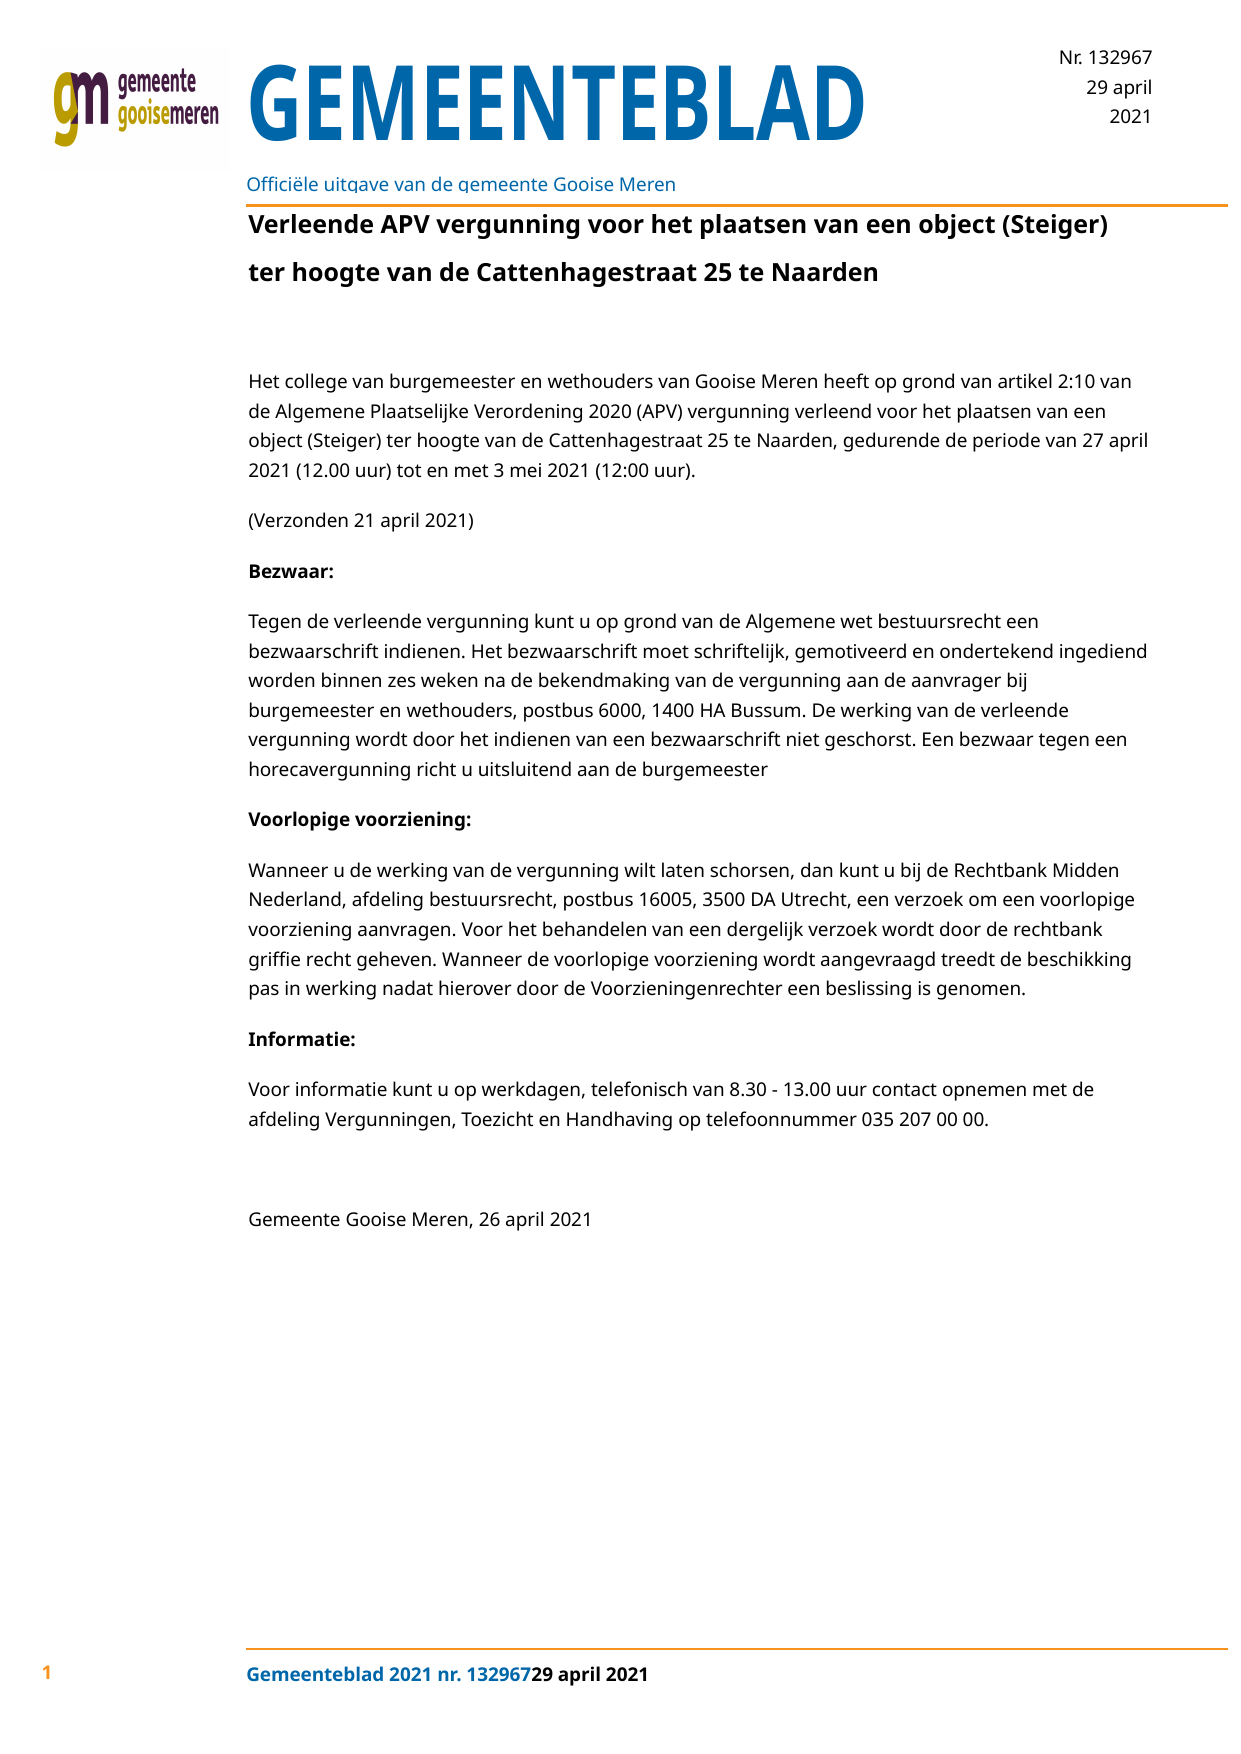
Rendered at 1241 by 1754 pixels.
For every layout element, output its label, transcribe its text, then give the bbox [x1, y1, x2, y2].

text Verleende APV vergunning voor het plaatsen van een object (Steiger) ter hoogte van de Cattenhagestraat 25 te Naarden [248, 207, 1152, 288]
text Tegen de verleende vergunning kunt u op grond van de Algemene wet bestuursrecht een bezwaarschrift indienen. Het bezwaarschrift moet schriftelijk, gemotiveerd en ondertekend ingediend worden binnen zes weken na de bekendmaking van de vergunning aan de aanvrager bij burgemeester en wethouders, postbus 6000, 1400 HA Bussum. De werking van de verleende vergunning wordt door het indienen van een bezwaarschrift niet geschorst. Een bezwaar tegen een horecavergunning richt u uitsluitend aan de burgemeester [248, 608, 1152, 782]
text Gemeente Gooise Meren, 26 april 2021 [248, 1207, 1152, 1232]
text Wanneer u de werking van de vergunning wilt laten schorsen, dan kunt u bij de Rechtbank Midden Nederland, afdeling bestuursrecht, postbus 16005, 3500 DA Utrecht, een verzoek om een voorlopige voorziening aanvragen. Voor het behandelen van een dergelijk verzoek wordt door de rechtbank griffie recht geheven. Wanneer de voorlopige voorziening wordt aangevraagd treedt de beschikking pas in werking nadat hierover door de Voorzieningenrechter een beslissing is genomen. [248, 857, 1152, 1001]
text Bezwaar: [248, 558, 1152, 584]
text Informatie: [248, 1026, 1152, 1052]
text Voorlopige voorziening: [248, 807, 1152, 832]
text Het college van burgemeester en wethouders van Gooise Meren heeft op grond van artikel 2:10 van de Algemene Plaatselijke Verordening 2020 (APV) vergunning verleend voor het plaatsen van een object (Steiger) ter hoogte van de Cattenhagestraat 25 te Naarden, gedurende de periode van 27 april 2021 (12.00 uur) tot en met 3 mei 2021 (12:00 uur). [248, 368, 1152, 483]
text Voor informatie kunt u op werkdagen, telefonisch van 8.30 - 13.00 uur contact opnemen met de afdeling Vergunningen, Toezicht en Handhaving op telefoonnummer 035 207 00 00. [248, 1076, 1152, 1132]
text (Verzonden 21 april 2021) [248, 507, 1152, 533]
picture [41, 47, 231, 172]
